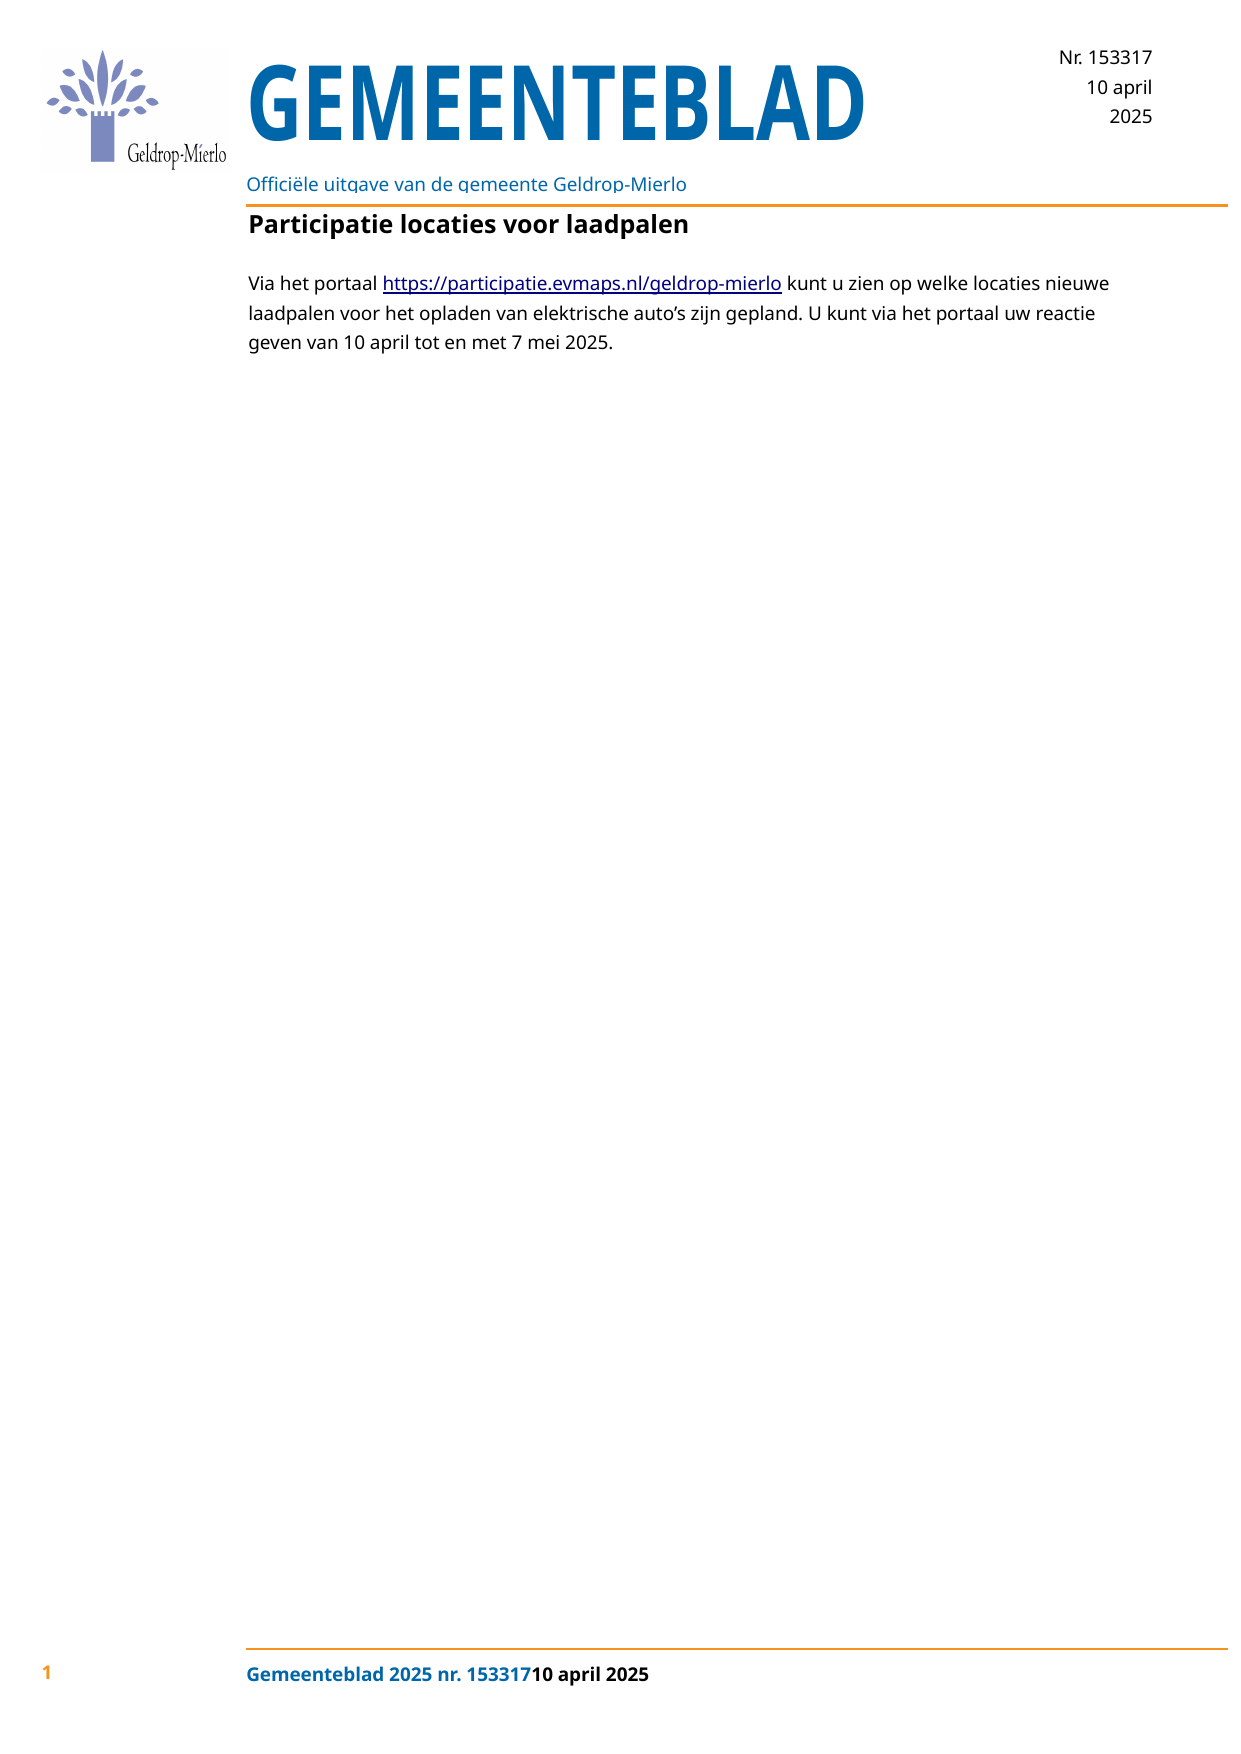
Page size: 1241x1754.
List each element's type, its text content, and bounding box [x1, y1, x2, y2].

picture [41, 47, 231, 172]
text Participatie locaties voor laadpalen [248, 207, 1152, 241]
text Via het portaal https://participatie.evmaps.nl/geldrop-mierlo kunt u zien op welke locaties nieuwe laadpalen voor het opladen van elektrische auto’s zijn gepland. U kunt via het portaal uw reactie geven van 10 april tot en met 7 mei 2025. [248, 270, 1152, 355]
